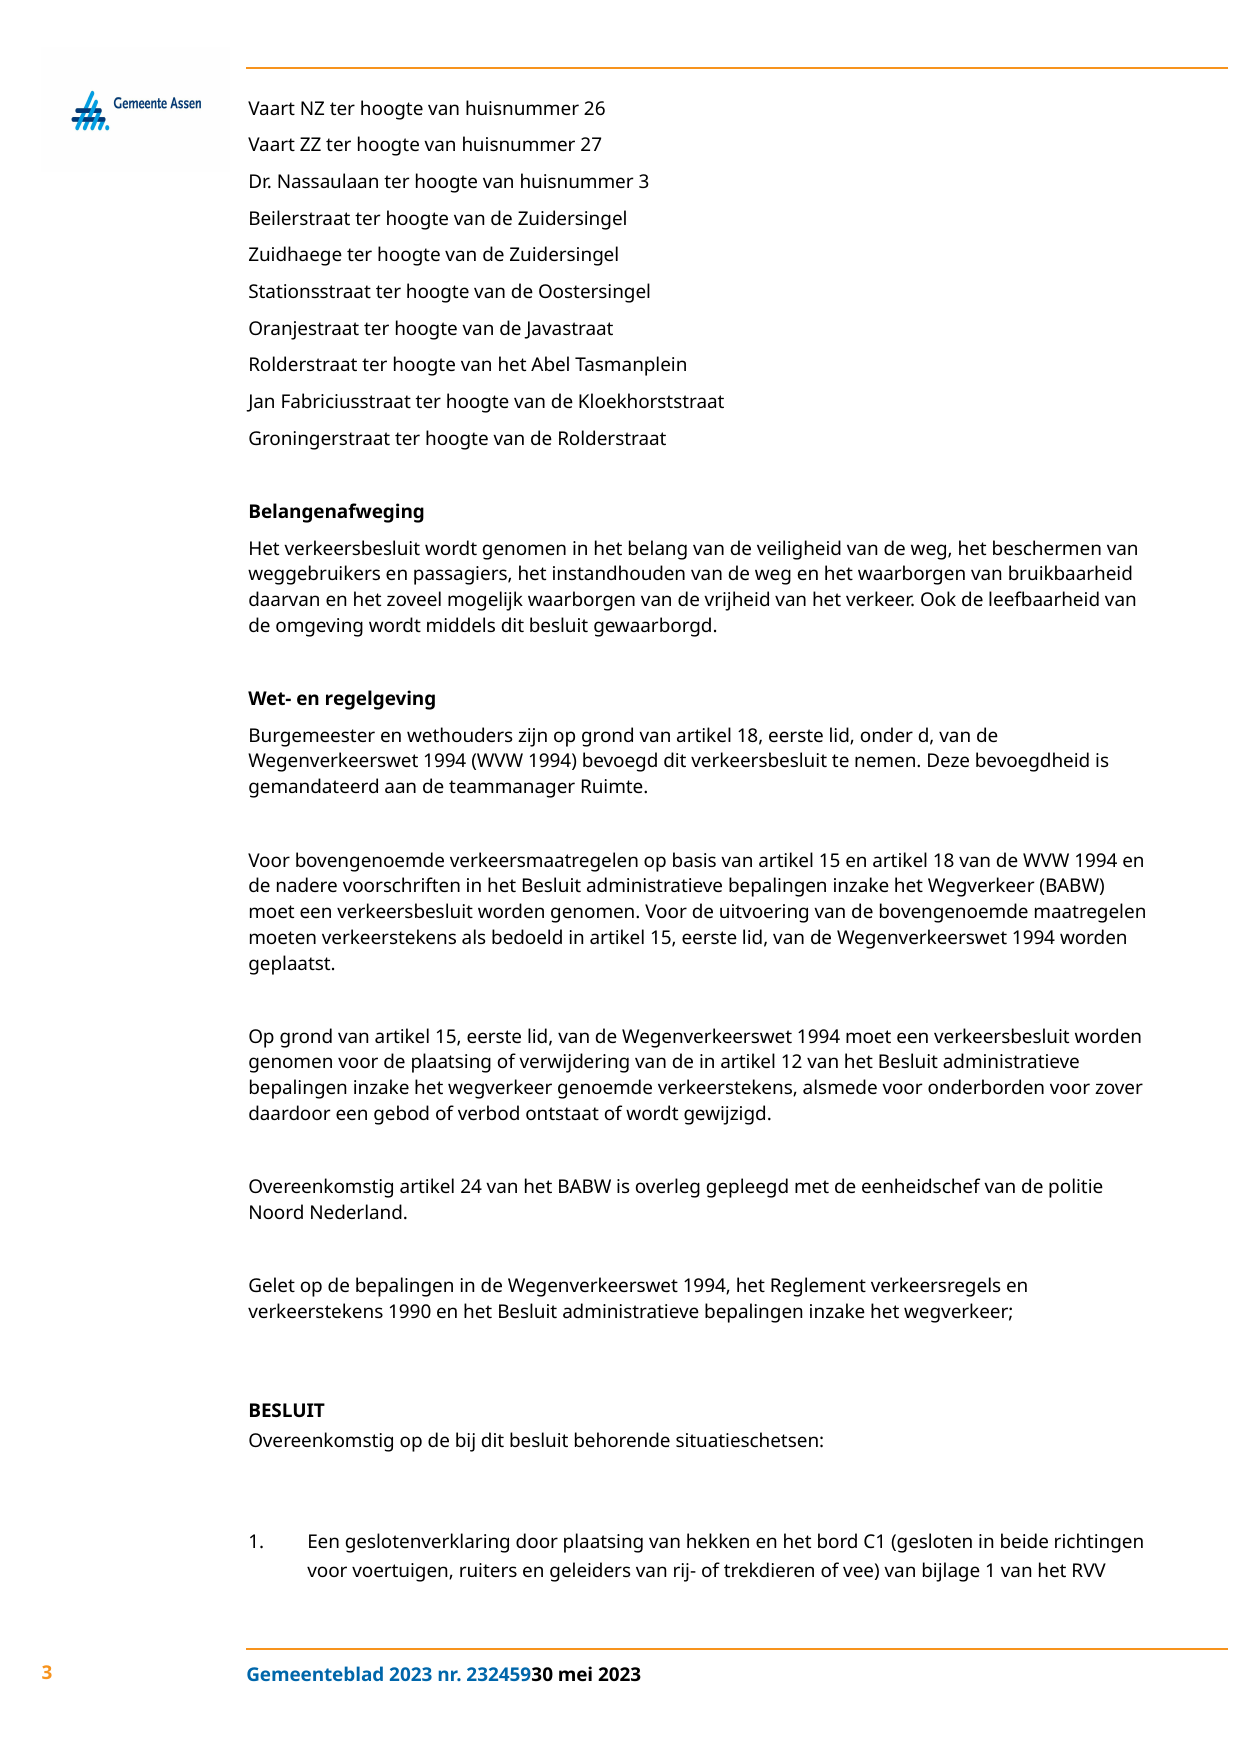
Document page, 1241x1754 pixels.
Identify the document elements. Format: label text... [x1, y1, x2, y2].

text Dr. Nassaulaan ter hoogte van huisnummer 3 [248, 168, 1152, 194]
text Overeenkomstig artikel 24 van het BABW is overleg gepleegd met de eenheidschef van de politie Noord Nederland. [248, 1173, 1152, 1225]
text Belangenafweging [248, 498, 1152, 524]
text Overeenkomstig op de bij dit besluit behorende situatieschetsen: [248, 1427, 1152, 1453]
text Zuidhaege ter hoogte van de Zuidersingel [248, 241, 1152, 267]
list Een geslotenverklaring door plaatsing van hekken en het bord C1 (gesloten in beide richtingen voor voertuigen, ruiters en geleiders van rij- of trekdieren of vee) van bijlage 1 van het RVV [248, 1528, 1152, 1583]
text Vaart NZ ter hoogte van huisnummer 26 [248, 95, 1152, 121]
picture [41, 47, 231, 172]
text BESLUIT [248, 1398, 1152, 1423]
text Burgemeester en wethouders zijn op grond van artikel 18, eerste lid, onder d, van de Wegenverkeerswet 1994 (WVW 1994) bevoegd dit verkeersbesluit te nemen. Deze bevoegdheid is gemandateerd aan de teammanager Ruimte. [248, 722, 1152, 799]
text Rolderstraat ter hoogte van het Abel Tasmanplein [248, 351, 1152, 377]
text Het verkeersbesluit wordt genomen in het belang van de veiligheid van de weg, het beschermen van weggebruikers en passagiers, het instandhouden van de weg en het waarborgen van bruikbaarheid daarvan en het zoveel mogelijk waarborgen van de vrijheid van het verkeer. Ook de leefbaarheid van de omgeving wordt middels dit besluit gewaarborgd. [248, 535, 1152, 638]
text Op grond van artikel 15, eerste lid, van de Wegenverkeerswet 1994 moet een verkeersbesluit worden genomen voor de plaatsing of verwijdering van de in artikel 12 van het Besluit administratieve bepalingen inzake het wegverkeer genoemde verkeerstekens, alsmede voor onderborden voor zover daardoor een gebod of verbod ontstaat of wordt gewijzigd. [248, 1023, 1152, 1126]
text Beilerstraat ter hoogte van de Zuidersingel [248, 205, 1152, 231]
text Groningerstraat ter hoogte van de Rolderstraat [248, 425, 1152, 451]
text Voor bovengenoemde verkeersmaatregelen op basis van artikel 15 en artikel 18 van de WVW 1994 en de nadere voorschriften in het Besluit administratieve bepalingen inzake het Wegverkeer (BABW) moet een verkeersbesluit worden genomen. Voor de uitvoering van de bovengenoemde maatregelen moeten verkeerstekens als bedoeld in artikel 15, eerste lid, van de Wegenverkeerswet 1994 worden geplaatst. [248, 847, 1152, 975]
text Wet- en regelgeving [248, 685, 1152, 711]
text Jan Fabriciusstraat ter hoogte van de Kloekhorststraat [248, 388, 1152, 414]
text Oranjestraat ter hoogte van de Javastraat [248, 315, 1152, 341]
text Stationsstraat ter hoogte van de Oostersingel [248, 278, 1152, 304]
text Gelet op de bepalingen in de Wegenverkeerswet 1994, het Reglement verkeersregels en verkeerstekens 1990 en het Besluit administratieve bepalingen inzake het wegverkeer; [248, 1273, 1152, 1324]
text Vaart ZZ ter hoogte van huisnummer 27 [248, 131, 1152, 157]
